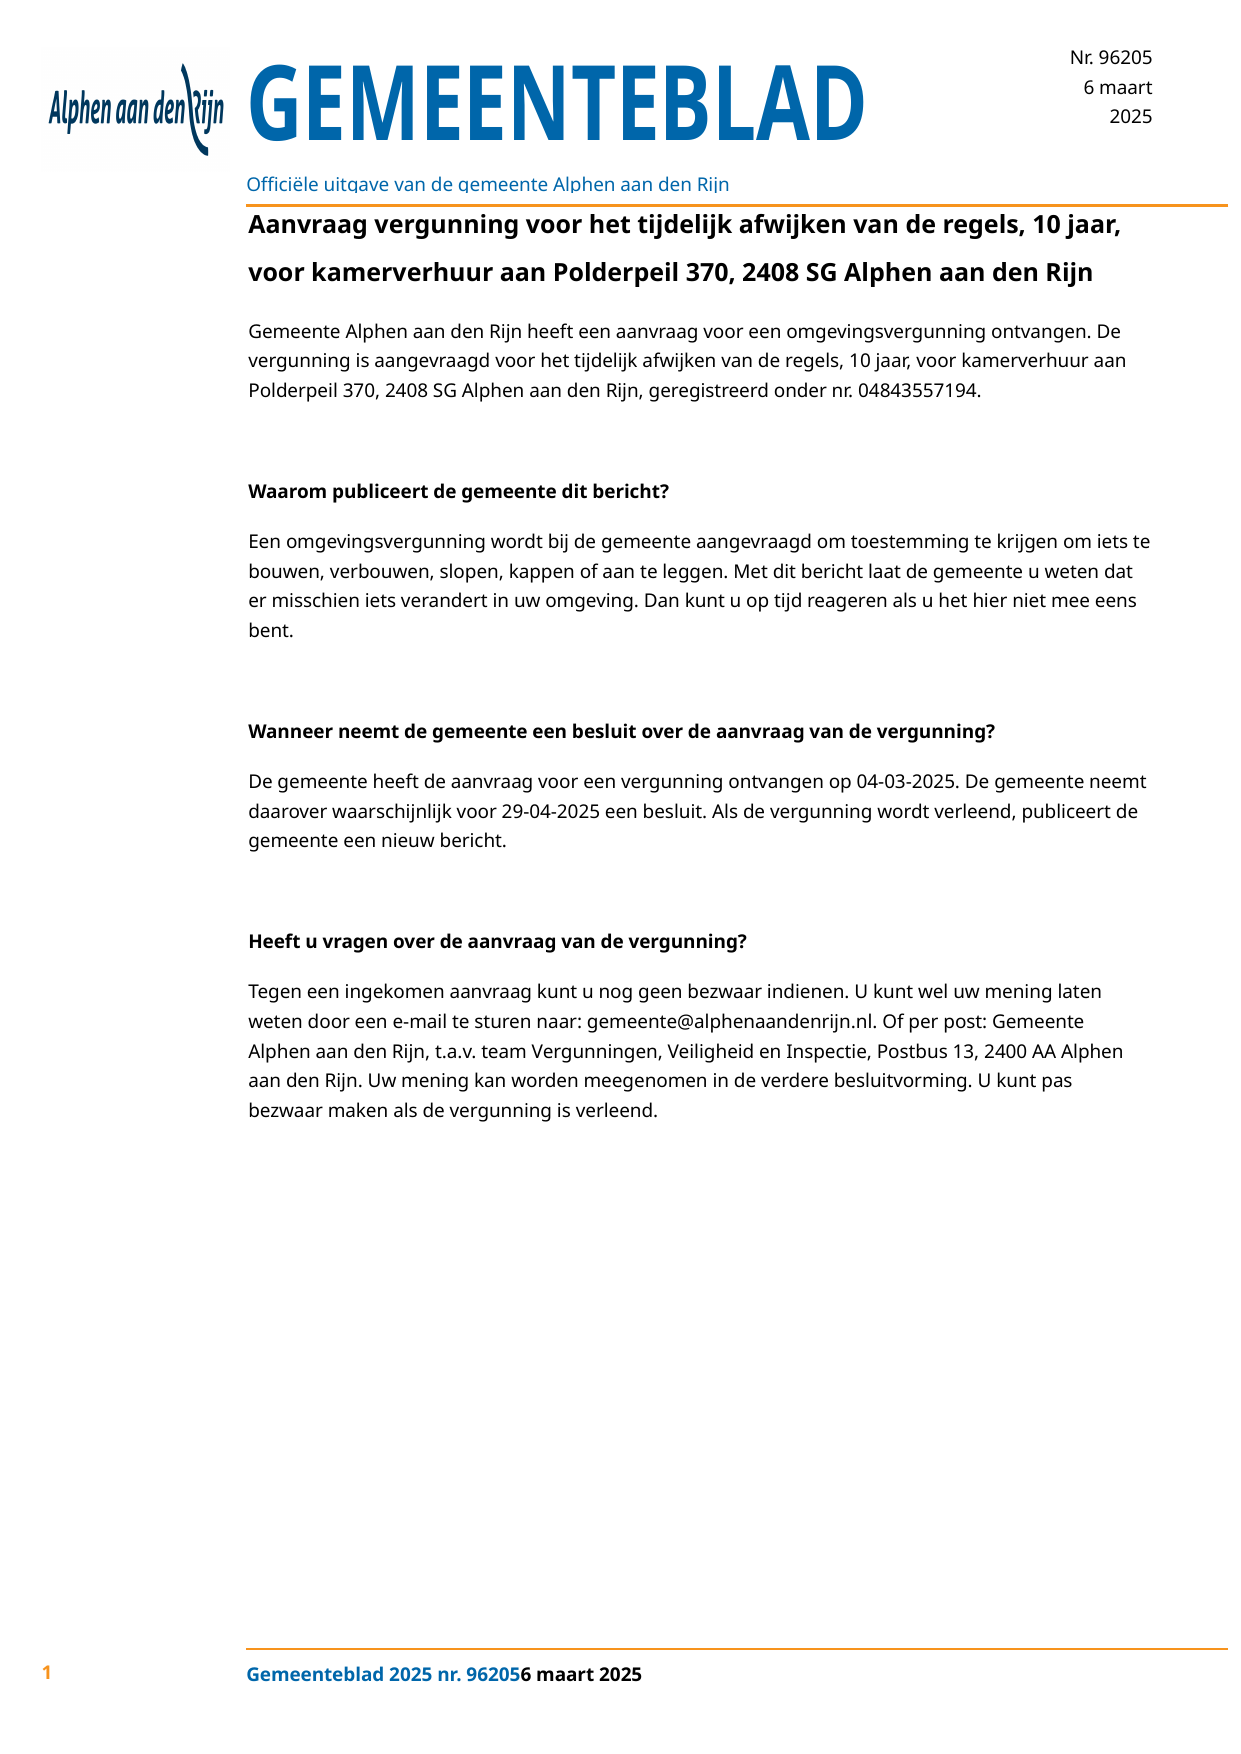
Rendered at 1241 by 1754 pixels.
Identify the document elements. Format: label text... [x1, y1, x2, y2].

text De gemeente heeft de aanvraag voor een vergunning ontvangen op 04-03-2025. De gemeente neemt daarover waarschijnlijk voor 29-04-2025 een besluit. Als de vergunning wordt verleend, publiceert de gemeente een nieuw bericht. [248, 768, 1152, 853]
text Een omgevingsvergunning wordt bij de gemeente aangevraagd om toestemming te krijgen om iets te bouwen, verbouwen, slopen, kappen of aan te leggen. Met dit bericht laat de gemeente u weten dat er misschien iets verandert in uw omgeving. Dan kunt u op tijd reageren als u het hier niet mee eens bent. [248, 528, 1152, 643]
text Gemeente Alphen aan den Rijn heeft een aanvraag voor een omgevingsvergunning ontvangen. De vergunning is aangevraagd voor het tijdelijk afwijken van de regels, 10 jaar, voor kamerverhuur aan Polderpeil 370, 2408 SG Alphen aan den Rijn, geregistreerd onder nr. 04843557194. [248, 318, 1152, 403]
text Heeft u vragen over de aanvraag van de vergunning? [248, 928, 1152, 954]
text Wanneer neemt de gemeente een besluit over de aanvraag van de vergunning? [248, 718, 1152, 744]
text Waarom publiceert de gemeente dit bericht? [248, 478, 1152, 504]
text Aanvraag vergunning voor het tijdelijk afwijken van de regels, 10 jaar, voor kamerverhuur aan Polderpeil 370, 2408 SG Alphen aan den Rijn [248, 207, 1152, 288]
text Tegen een ingekomen aanvraag kunt u nog geen bezwaar indienen. U kunt wel uw mening laten weten door een e-mail te sturen naar: gemeente@alphenaandenrijn.nl. Of per post: Gemeente Alphen aan den Rijn, t.a.v. team Vergunningen, Veiligheid en Inspectie, Postbus 13, 2400 AA Alphen aan den Rijn. Uw mening kan worden meegenomen in de verdere besluitvorming. U kunt pas bezwaar maken als de vergunning is verleend. [248, 979, 1152, 1123]
picture [41, 47, 231, 172]
